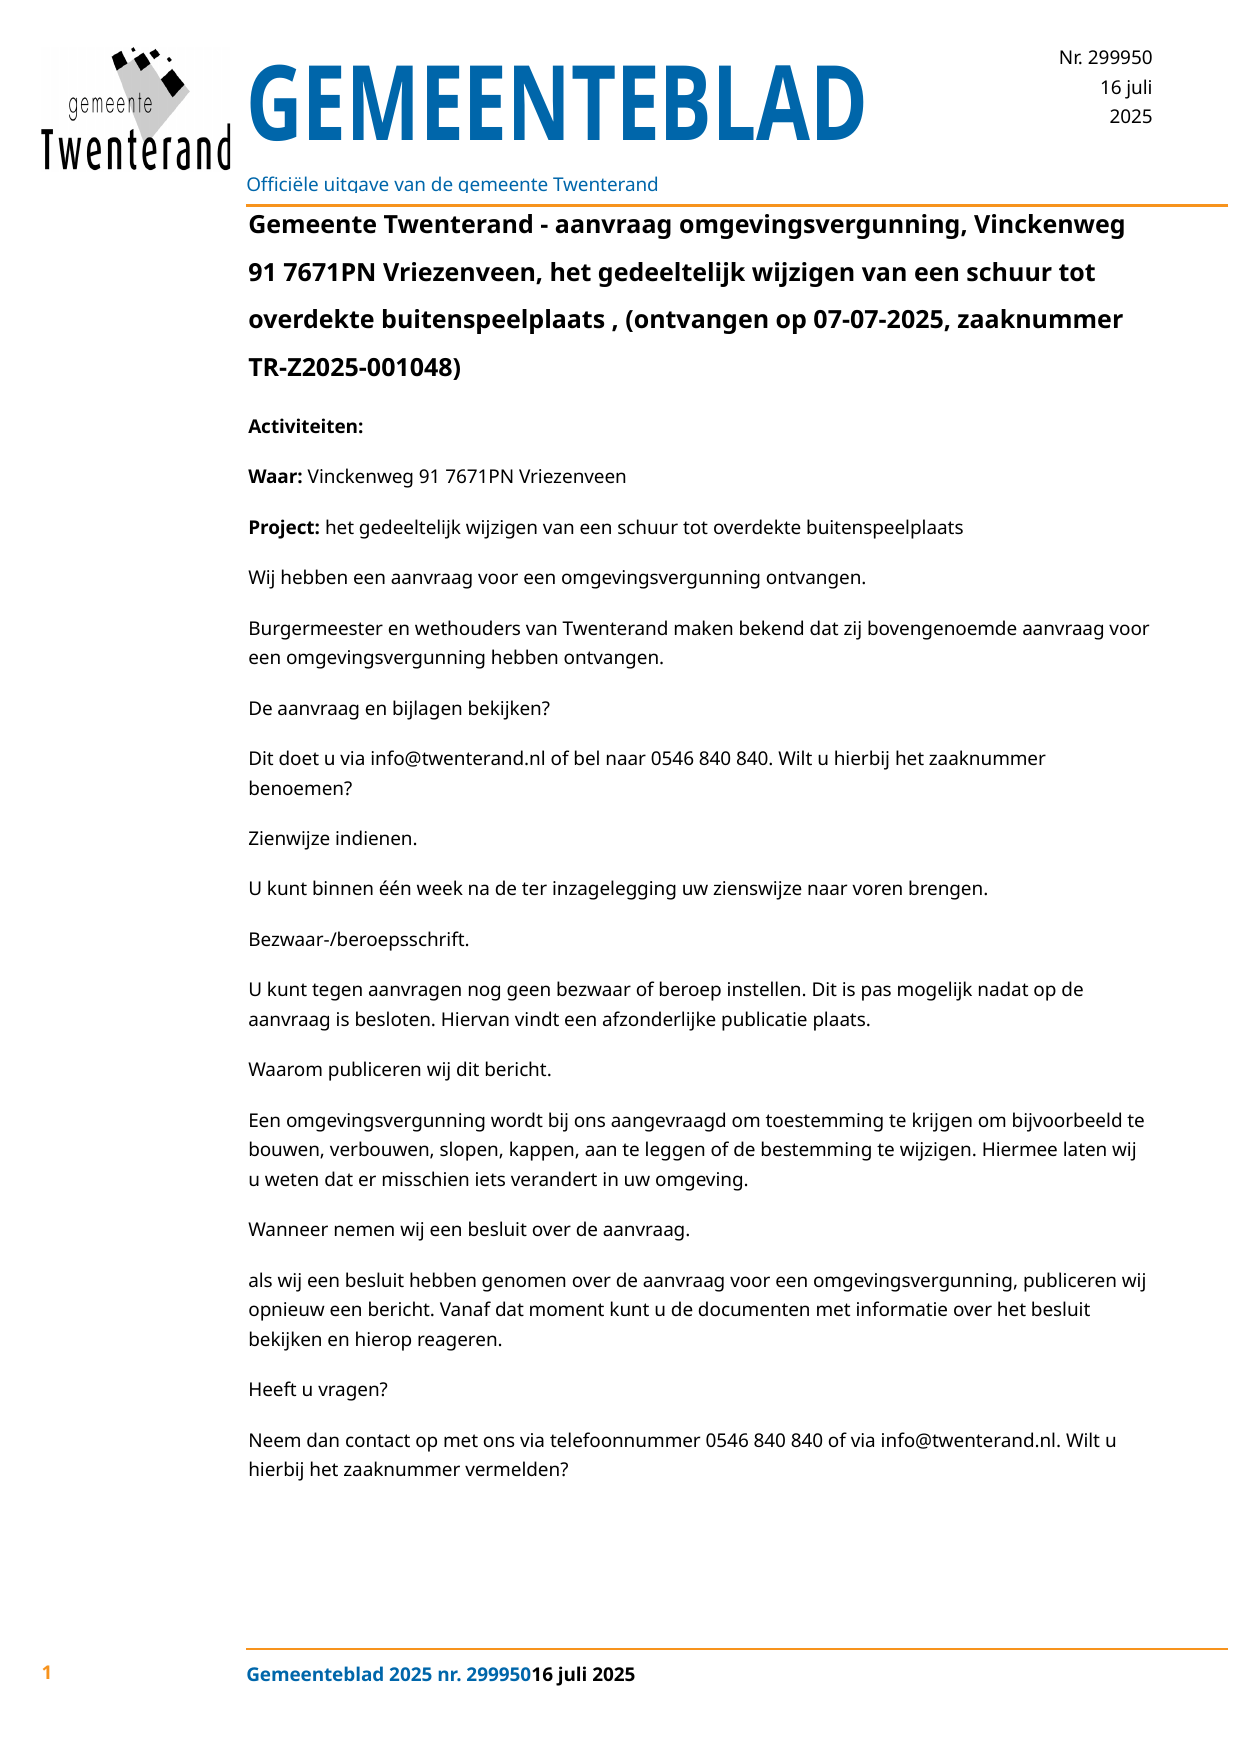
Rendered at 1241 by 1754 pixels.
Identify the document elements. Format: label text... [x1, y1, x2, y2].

text Waar: Vinckenweg 91 7671PN Vriezenveen [248, 463, 1152, 489]
text Waarom publiceren wij dit bericht. [248, 1056, 1152, 1082]
picture [41, 47, 231, 172]
text Een omgevingsvergunning wordt bij ons aangevraagd om toestemming te krijgen om bijvoorbeeld te bouwen, verbouwen, slopen, kappen, aan te leggen of de bestemming te wijzigen. Hiermee laten wij u weten dat er misschien iets verandert in uw omgeving. [248, 1107, 1152, 1192]
text Wij hebben een aanvraag voor een omgevingsvergunning ontvangen. [248, 564, 1152, 590]
text Gemeente Twenterand - aanvraag omgevingsvergunning, Vinckenweg 91 7671PN Vriezenveen, het gedeeltelijk wijzigen van een schuur tot overdekte buitenspeelplaats , (ontvangen op 07-07-2025, zaaknummer TR-Z2025-001048) [248, 207, 1152, 384]
text U kunt binnen één week na de ter inzagelegging uw zienswijze naar voren brengen. [248, 876, 1152, 901]
text De aanvraag en bijlagen bekijken? [248, 695, 1152, 721]
text als wij een besluit hebben genomen over de aanvraag voor een omgevingsvergunning, publiceren wij opnieuw een bericht. Vanaf dat moment kunt u de documenten met informatie over het besluit bekijken en hierop reageren. [248, 1267, 1152, 1352]
text Dit doet u via info@twenterand.nl of bel naar 0546 840 840. Wilt u hierbij het zaaknummer benoemen? [248, 745, 1152, 801]
text U kunt tegen aanvragen nog geen bezwaar of beroep instellen. Dit is pas mogelijk nadat op de aanvraag is besloten. Hiervan vindt een afzonderlijke publicatie plaats. [248, 976, 1152, 1032]
text Project: het gedeeltelijk wijzigen van een schuur tot overdekte buitenspeelplaats [248, 514, 1152, 540]
text Wanneer nemen wij een besluit over de aanvraag. [248, 1216, 1152, 1242]
text Burgermeester en wethouders van Twenterand maken bekend dat zij bovengenoemde aanvraag voor een omgevingsvergunning hebben ontvangen. [248, 615, 1152, 670]
text Heeft u vragen? [248, 1376, 1152, 1402]
text Bezwaar-/beroepsschrift. [248, 926, 1152, 952]
text Activiteiten: [248, 413, 1152, 439]
text Neem dan contact op met ons via telefoonnummer 0546 840 840 of via info@twenterand.nl. Wilt u hierbij het zaaknummer vermelden? [248, 1427, 1152, 1482]
text Zienwijze indienen. [248, 825, 1152, 851]
